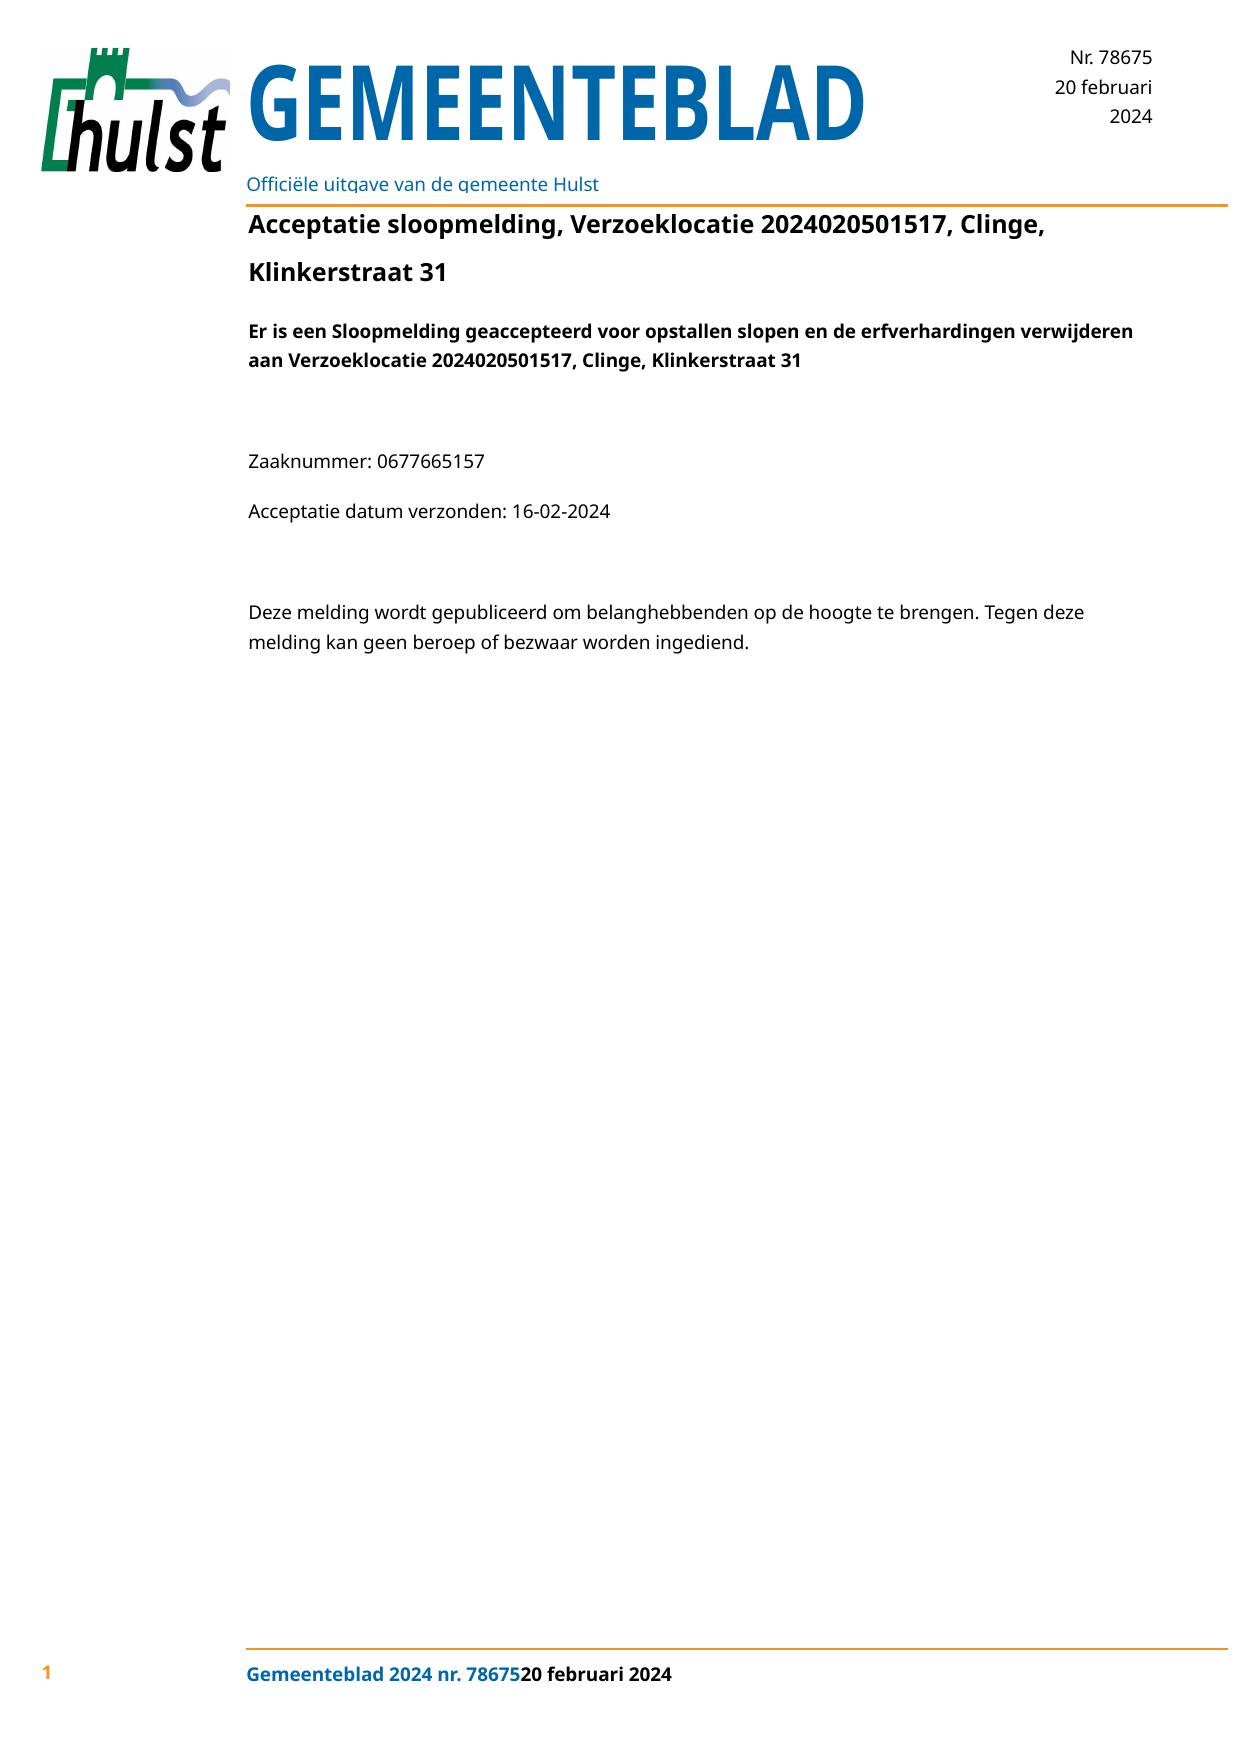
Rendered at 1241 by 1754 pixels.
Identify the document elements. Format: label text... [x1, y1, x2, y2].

text Acceptatie sloopmelding, Verzoeklocatie 2024020501517, Clinge, Klinkerstraat 31 [248, 207, 1152, 288]
text Acceptatie datum verzonden: 16-02-2024 [248, 499, 1152, 524]
text Er is een Sloopmelding geaccepteerd voor opstallen slopen en de erfverhardingen verwijderen aan Verzoeklocatie 2024020501517, Clinge, Klinkerstraat 31 [248, 318, 1152, 373]
picture [41, 47, 231, 172]
text Zaaknummer: 0677665157 [248, 448, 1152, 474]
text Deze melding wordt gepubliceerd om belanghebbenden op de hoogte te brengen. Tegen deze melding kan geen beroep of bezwaar worden ingediend. [248, 599, 1152, 655]
